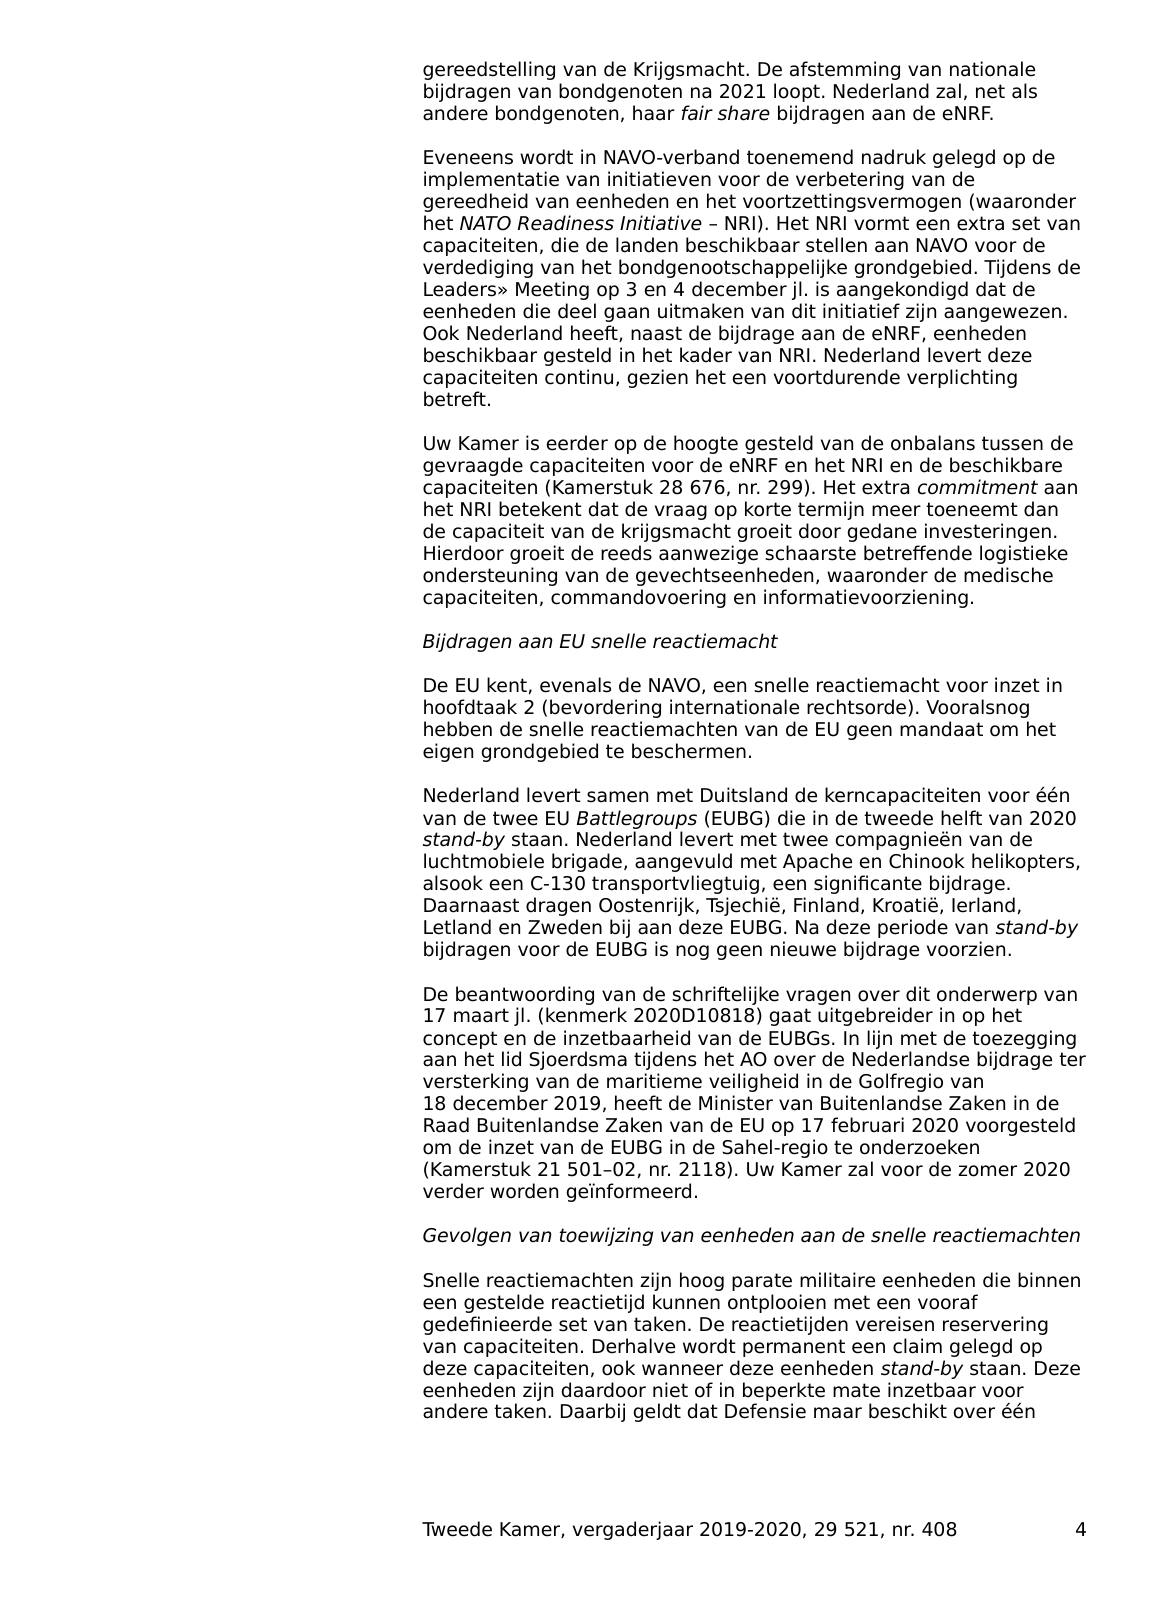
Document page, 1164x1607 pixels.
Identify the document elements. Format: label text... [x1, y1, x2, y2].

text Nederland levert samen met Duitsland de kerncapaciteiten voor één van de twee EU Battlegroups (EUBG) die in de tweede helft van 2020 stand-by staan. Nederland levert met twee compagnieën van de luchtmobiele brigade, aangevuld met Apache en Chinook helikopters, alsook een C-130 transportvliegtuig, een significante bijdrage. Daarnaast dragen Oostenrijk, Tsjechië, Finland, Kroatië, Ierland, Letland en Zweden bij aan deze EUBG. Na deze periode van stand-by bijdragen voor de EUBG is nog geen nieuwe bijdrage voorzien. [422, 785, 1087, 961]
text De EU kent, evenals de NAVO, een snelle reactiemacht voor inzet in hoofdtaak 2 (bevordering internationale rechtsorde). Vooralsnog hebben de snelle reactiemachten van de EU geen mandaat om het eigen grondgebied te beschermen. [422, 675, 1087, 763]
text Snelle reactiemachten zijn hoog parate militaire eenheden die binnen een gestelde reactietijd kunnen ontplooien met een vooraf gedefinieerde set van taken. De reactietijden vereisen reservering van capaciteiten. Derhalve wordt permanent een claim gelegd op deze capaciteiten, ook wanneer deze eenheden stand-by staan. Deze eenheden zijn daardoor niet of in beperkte mate inzetbaar voor andere taken. Daarbij geldt dat Defensie maar beschikt over één [422, 1269, 1087, 1423]
text gereedstelling van de Krijgsmacht. De afstemming van nationale bijdragen van bondgenoten na 2021 loopt. Nederland zal, net als andere bondgenoten, haar fair share bijdragen aan de eNRF. [422, 59, 1087, 125]
text Eveneens wordt in NAVO-verband toenemend nadruk gelegd op de implementatie van initiatieven voor de verbetering van de gereedheid van eenheden en het voortzettingsvermogen (waaronder het NATO Readiness Initiative – NRI). Het NRI vormt een extra set van capaciteiten, die de landen beschikbaar stellen aan NAVO voor de verdediging van het bondgenootschappelijke grondgebied. Tijdens de Leaders» Meeting op 3 en 4 december jl. is aangekondigd dat de eenheden die deel gaan uitmaken van dit initiatief zijn aangewezen. Ook Nederland heeft, naast de bijdrage aan de eNRF, eenheden beschikbaar gesteld in het kader van NRI. Nederland levert deze capaciteiten continu, gezien het een voortdurende verplichting betreft. [422, 147, 1087, 411]
subtitle Bijdragen aan EU snelle reactiemacht [422, 631, 1087, 653]
subtitle Gevolgen van toewijzing van eenheden aan de snelle reactiemachten [422, 1225, 1087, 1247]
text Uw Kamer is eerder op de hoogte gesteld van de onbalans tussen de gevraagde capaciteiten voor de eNRF en het NRI en de beschikbare capaciteiten (Kamerstuk 28 676, nr. 299). Het extra commitment aan het NRI betekent dat de vraag op korte termijn meer toeneemt dan de capaciteit van de krijgsmacht groeit door gedane investeringen. Hierdoor groeit de reeds aanwezige schaarste betreffende logistieke ondersteuning van de gevechtseenheden, waaronder de medische capaciteiten, commandovoering en informatievoorziening. [422, 433, 1087, 609]
text De beantwoording van de schriftelijke vragen over dit onderwerp van 17 maart jl. (kenmerk 2020D10818) gaat uitgebreider in op het concept en de inzetbaarheid van de EUBGs. In lijn met de toezegging aan het lid Sjoerdsma tijdens het AO over de Nederlandse bijdrage ter versterking van de maritieme veiligheid in de Golfregio van 18 december 2019, heeft de Minister van Buitenlandse Zaken in de Raad Buitenlandse Zaken van de EU op 17 februari 2020 voorgesteld om de inzet van de EUBG in de Sahel-regio te onderzoeken (Kamerstuk 21 501–02, nr. 2118). Uw Kamer zal voor de zomer 2020 verder worden geïnformeerd. [422, 983, 1087, 1203]
